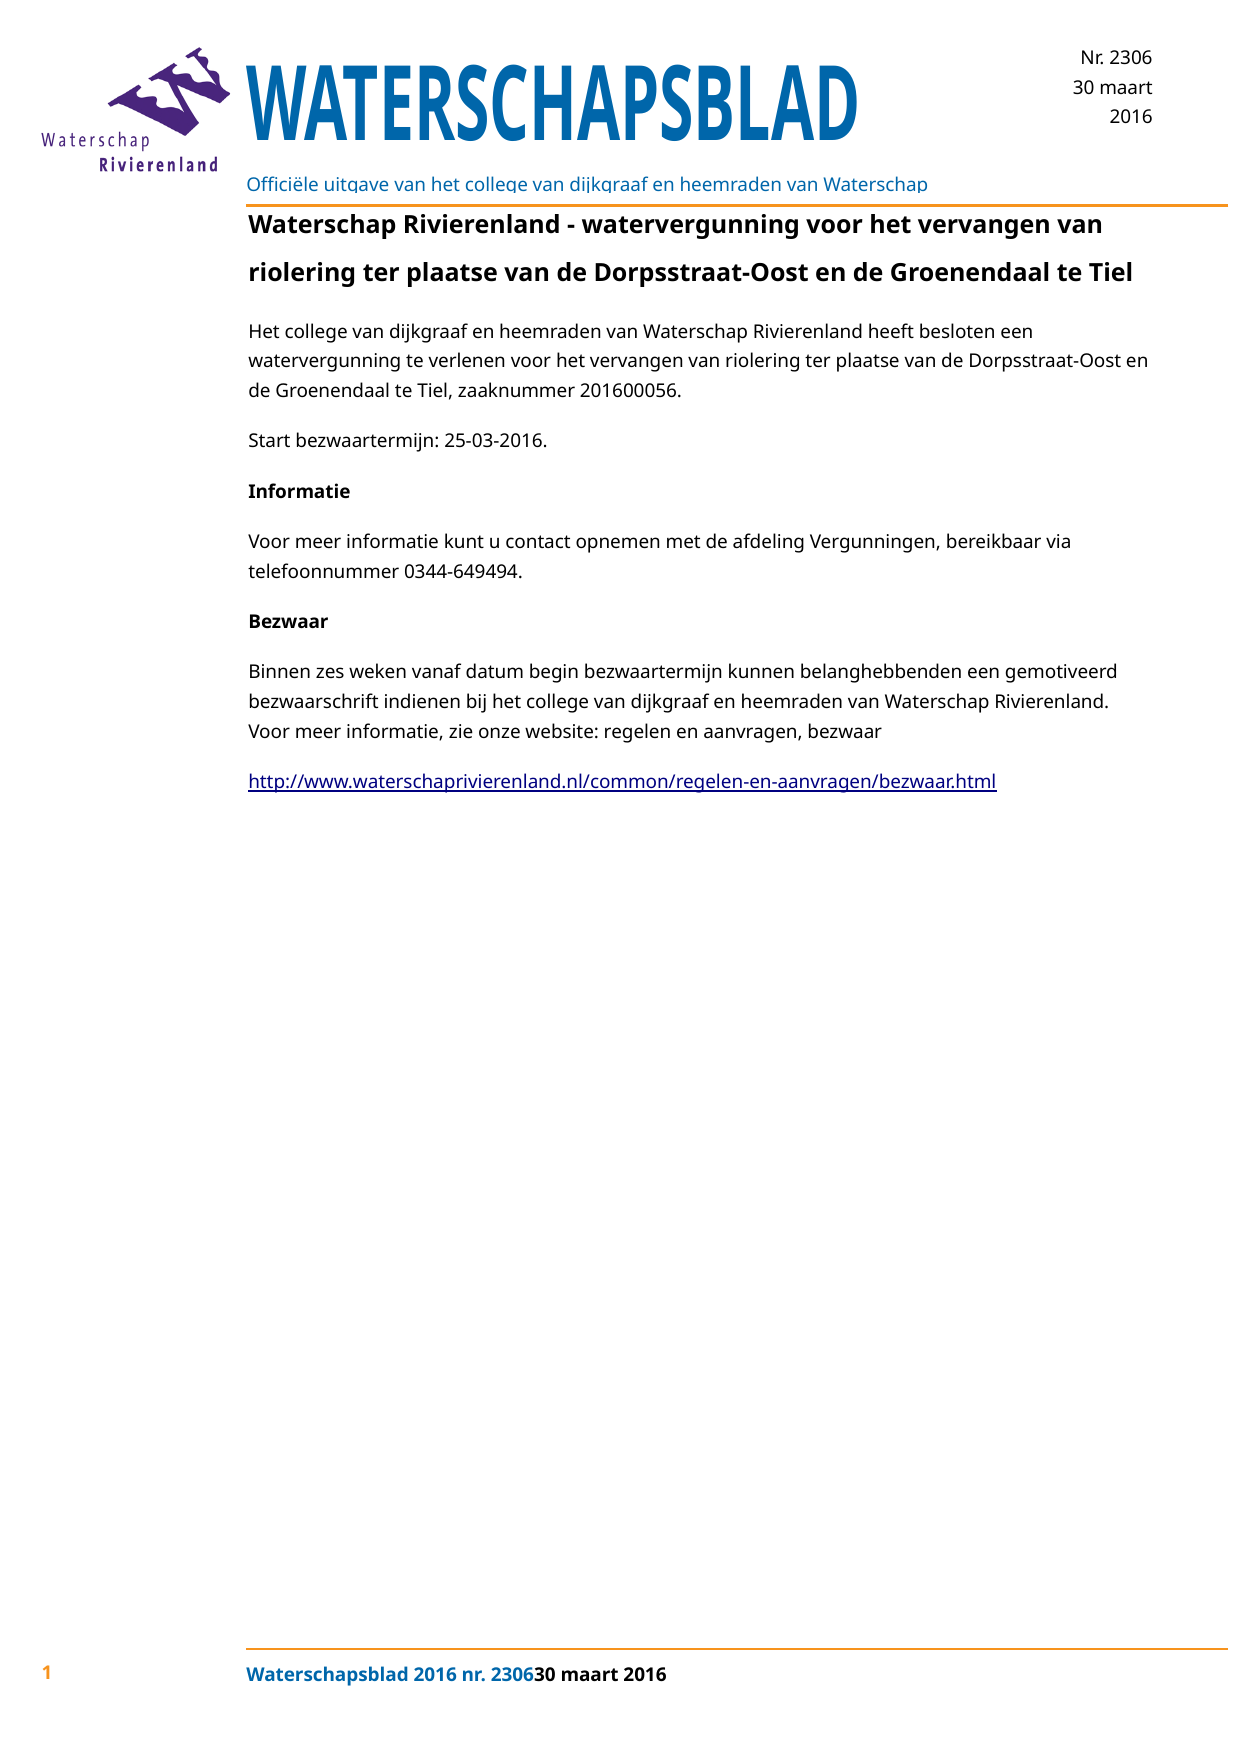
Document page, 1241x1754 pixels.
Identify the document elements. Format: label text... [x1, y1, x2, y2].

text Informatie [248, 478, 1152, 504]
text Het college van dijkgraaf en heemraden van Waterschap Rivierenland heeft besloten een watervergunning te verlenen voor het vervangen van riolering ter plaatse van de Dorpsstraat-Oost en de Groenendaal te Tiel, zaaknummer 201600056. [248, 318, 1152, 403]
text Voor meer informatie kunt u contact opnemen met de afdeling Vergunningen, bereikbaar via telefoonnummer 0344-649494. [248, 528, 1152, 584]
text Bezwaar [248, 608, 1152, 634]
text Waterschap Rivierenland - watervergunning voor het vervangen van riolering ter plaatse van de Dorpsstraat-Oost en de Groenendaal te Tiel [248, 207, 1152, 288]
text Binnen zes weken vanaf datum begin bezwaartermijn kunnen belanghebbenden een gemotiveerd bezwaarschrift indienen bij het college van dijkgraaf en heemraden van Waterschap Rivierenland. Voor meer informatie, zie onze website: regelen en aanvragen, bezwaar [248, 659, 1152, 744]
text Start bezwaartermijn: 25-03-2016. [248, 427, 1152, 453]
picture [41, 47, 231, 172]
text http://www.waterschaprivierenland.nl/common/regelen-en-aanvragen/bezwaar.html [248, 768, 1152, 794]
